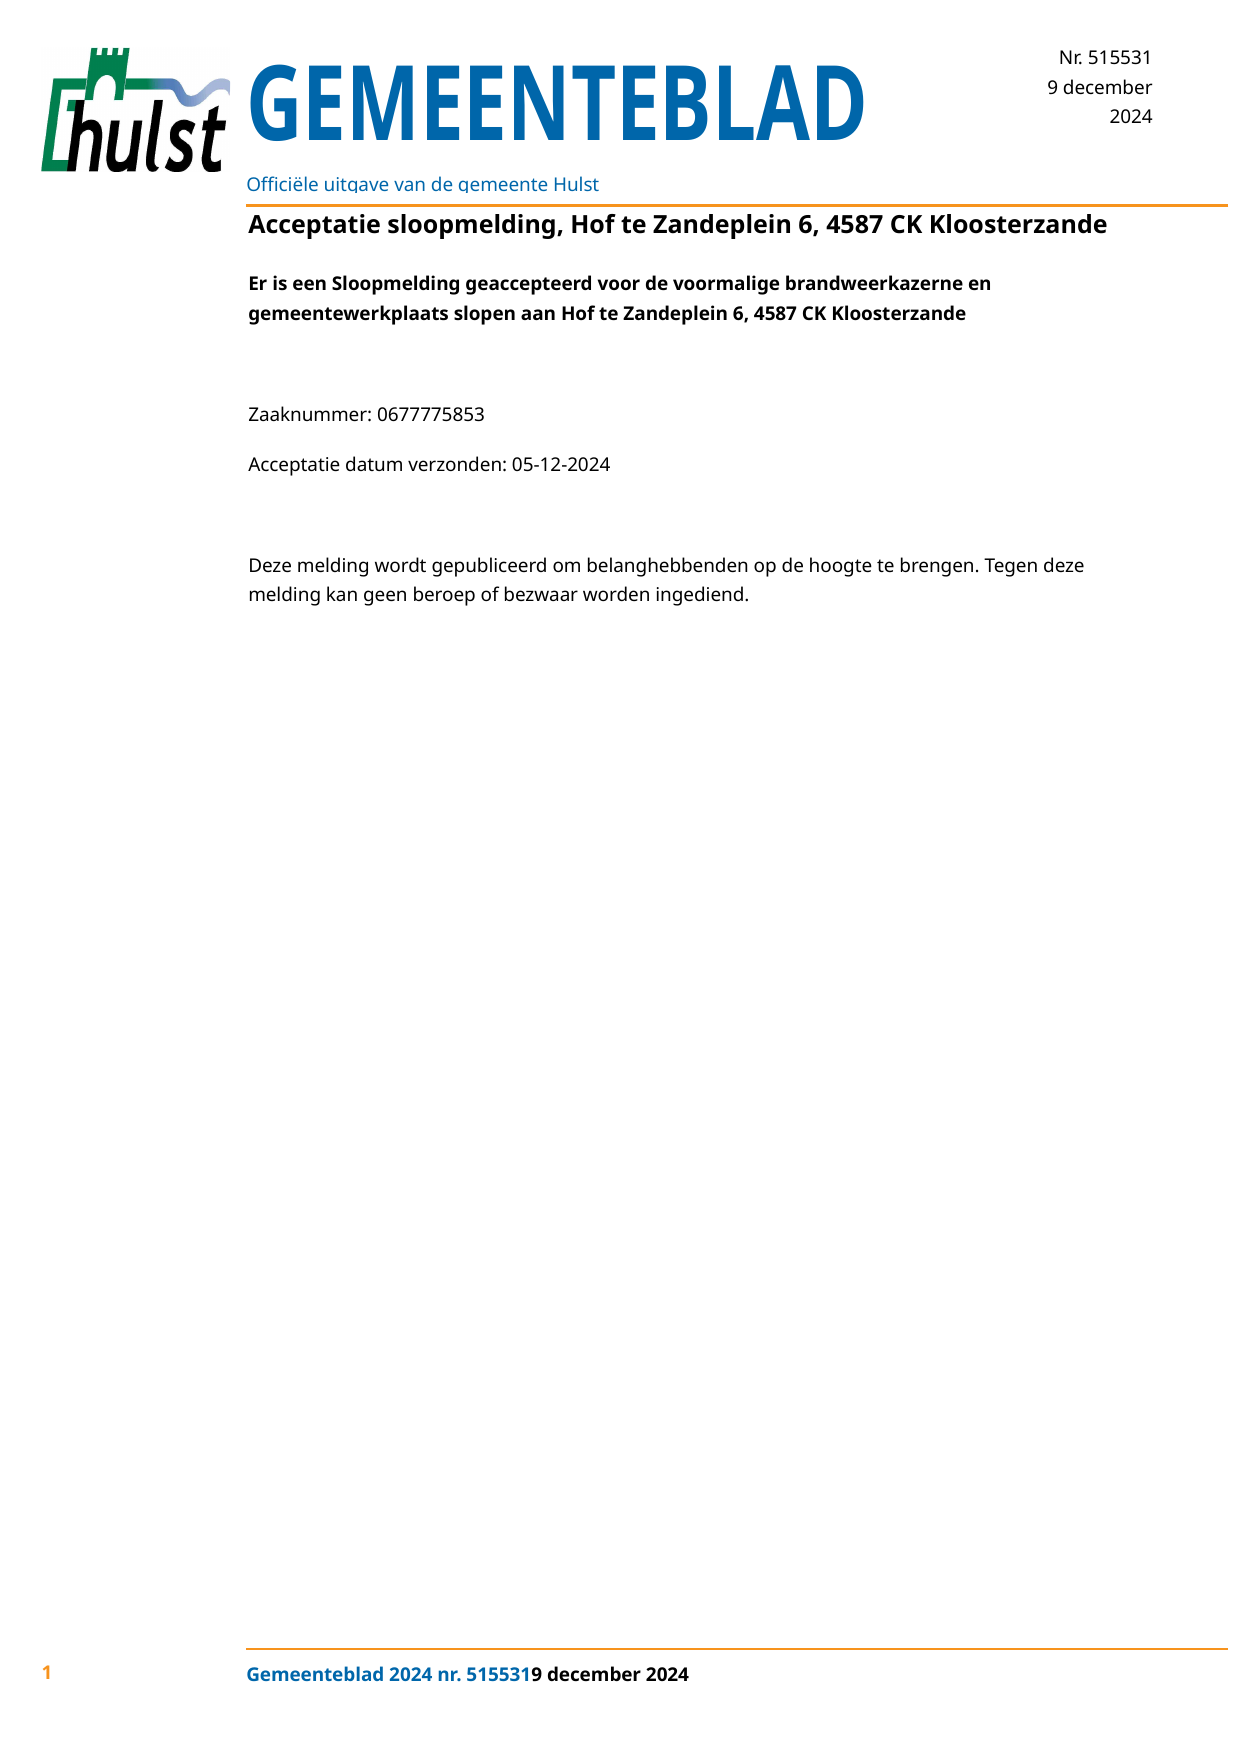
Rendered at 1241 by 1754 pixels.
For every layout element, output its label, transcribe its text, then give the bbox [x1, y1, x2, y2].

picture [41, 47, 231, 172]
text Acceptatie datum verzonden: 05-12-2024 [248, 451, 1152, 477]
text Er is een Sloopmelding geaccepteerd voor de voormalige brandweerkazerne en gemeentewerkplaats slopen aan Hof te Zandeplein 6, 4587 CK Kloosterzande [248, 270, 1152, 326]
text Acceptatie sloopmelding, Hof te Zandeplein 6, 4587 CK Kloosterzande [248, 207, 1152, 241]
text Zaaknummer: 0677775853 [248, 401, 1152, 426]
text Deze melding wordt gepubliceerd om belanghebbenden op de hoogte te brengen. Tegen deze melding kan geen beroep of bezwaar worden ingediend. [248, 552, 1152, 607]
